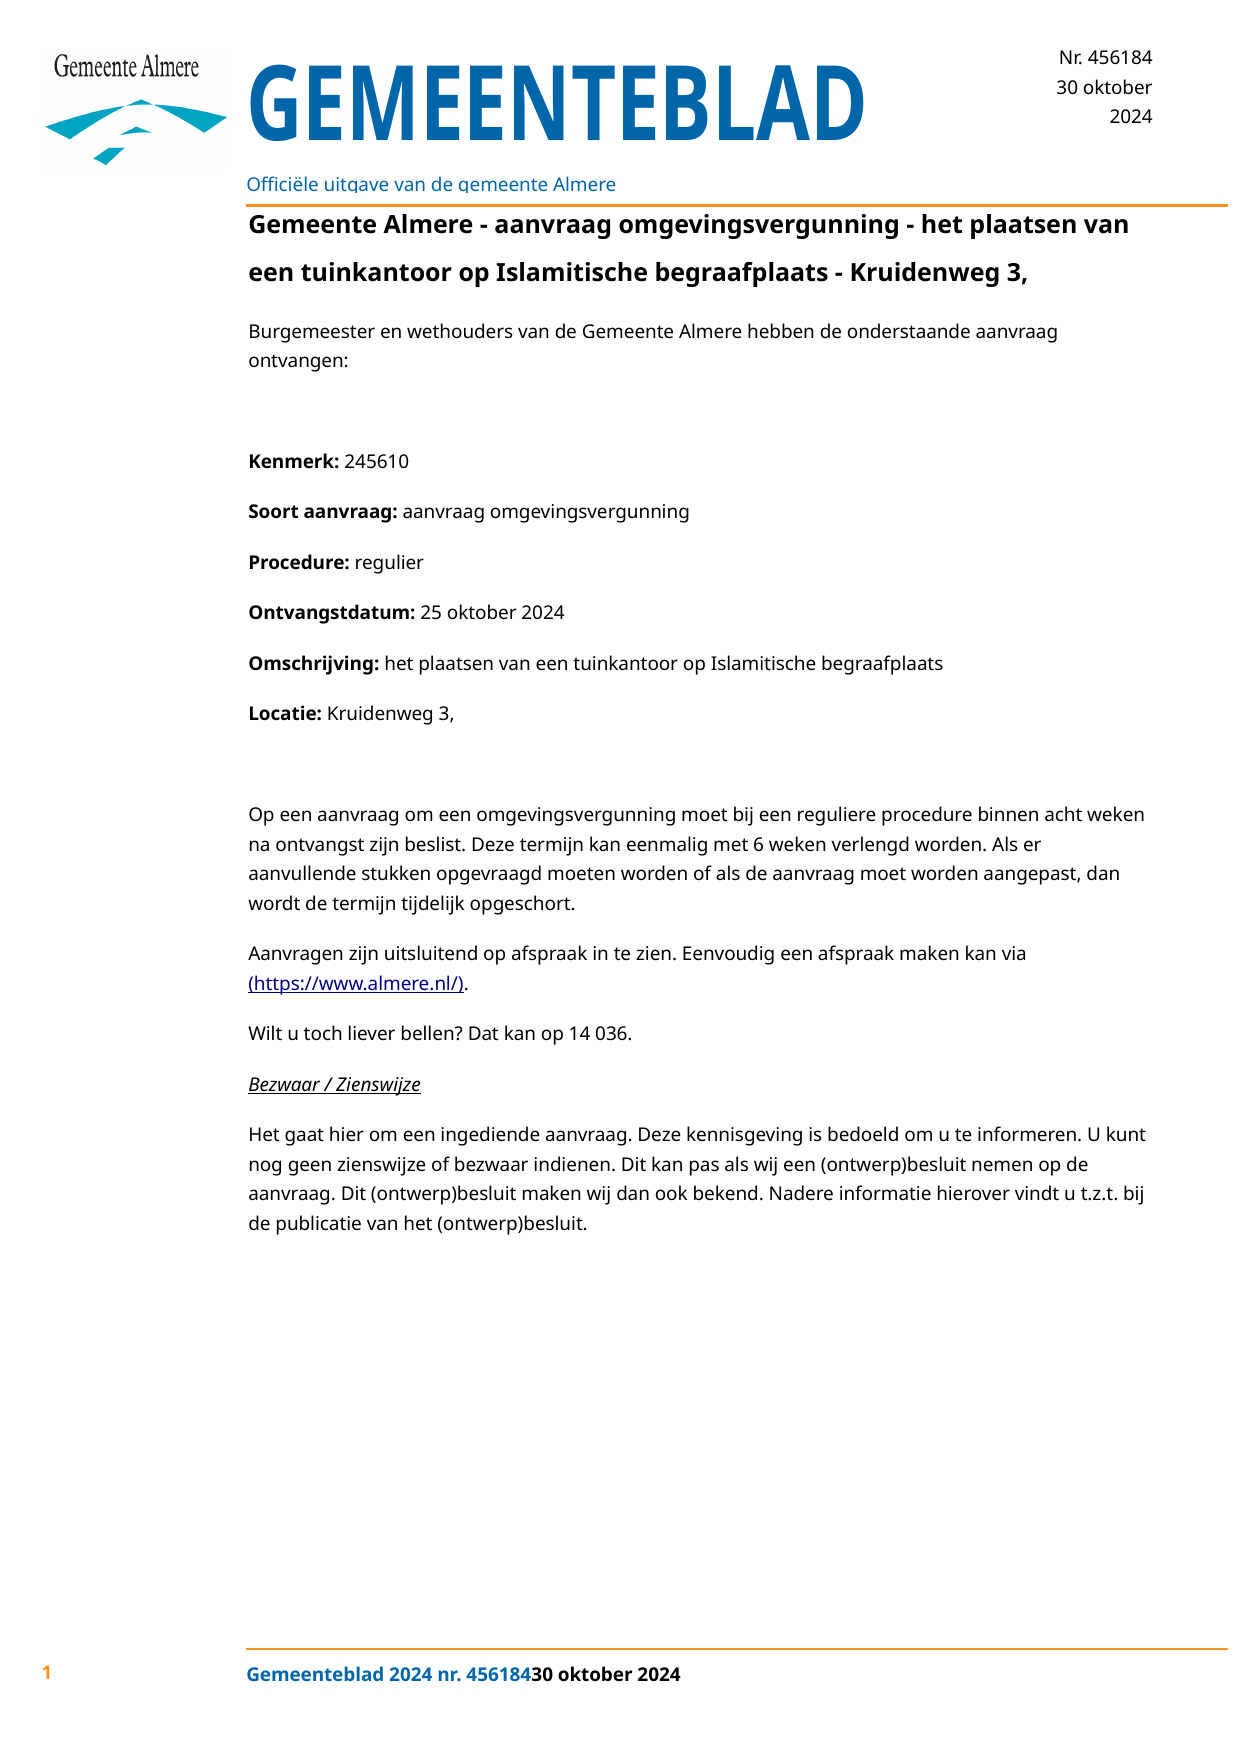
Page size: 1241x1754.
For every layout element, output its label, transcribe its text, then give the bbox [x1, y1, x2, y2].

text Burgemeester en wethouders van de Gemeente Almere hebben de onderstaande aanvraag ontvangen: [248, 318, 1152, 373]
text Op een aanvraag om een omgevingsvergunning moet bij een reguliere procedure binnen acht weken na ontvangst zijn beslist. Deze termijn kan eenmalig met 6 weken verlengd worden. Als er aanvullende stukken opgevraagd moeten worden of als de aanvraag moet worden aangepast, dan wordt de termijn tijdelijk opgeschort. [248, 801, 1152, 916]
text Kenmerk: 245610 [248, 448, 1152, 474]
text Locatie: Kruidenweg 3, [248, 700, 1152, 726]
text Het gaat hier om een ingediende aanvraag. Deze kennisgeving is bedoeld om u te informeren. U kunt nog geen zienswijze of bezwaar indienen. Dit kan pas als wij een (ontwerp)besluit nemen op de aanvraag. Dit (ontwerp)besluit maken wij dan ook bekend. Nadere informatie hierover vindt u t.z.t. bij de publicatie van het (ontwerp)besluit. [248, 1121, 1152, 1236]
text Wilt u toch liever bellen? Dat kan op 14 036. [248, 1020, 1152, 1046]
text Omschrijving: het plaatsen van een tuinkantoor op Islamitische begraafplaats [248, 650, 1152, 676]
text Gemeente Almere - aanvraag omgevingsvergunning - het plaatsen van een tuinkantoor op Islamitische begraafplaats - Kruidenweg 3, [248, 207, 1152, 288]
text Bezwaar / Zienswijze [248, 1071, 1152, 1097]
text Ontvangstdatum: 25 oktober 2024 [248, 599, 1152, 625]
text Procedure: regulier [248, 549, 1152, 575]
picture [41, 47, 231, 172]
text Soort aanvraag: aanvraag omgevingsvergunning [248, 499, 1152, 524]
text Aanvragen zijn uitsluitend op afspraak in te zien. Eenvoudig een afspraak maken kan via (https://www.almere.nl/). [248, 940, 1152, 996]
